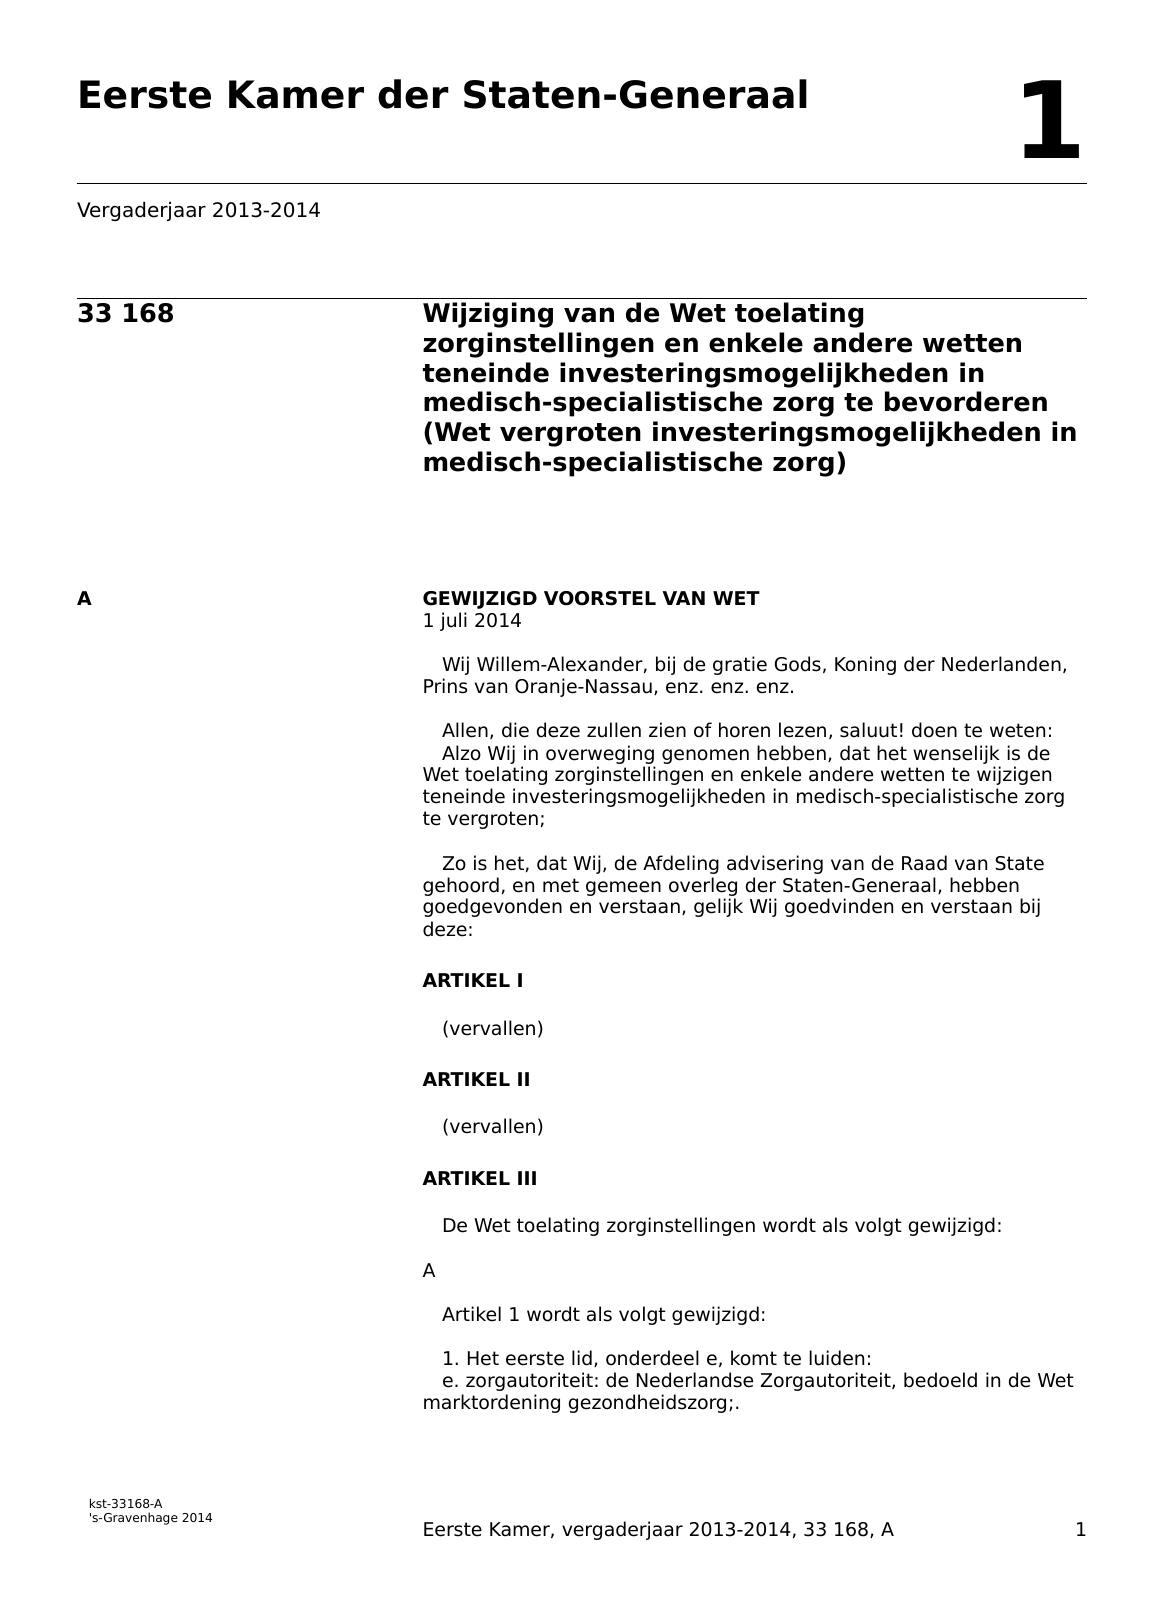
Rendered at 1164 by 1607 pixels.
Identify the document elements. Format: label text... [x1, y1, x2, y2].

text 1. Het eerste lid, onderdeel e, komt te luiden: [422, 1348, 1087, 1370]
text e. zorgautoriteit: de Nederlandse Zorgautoriteit, bedoeld in de Wet marktordening gezondheidszorg;. [422, 1370, 1087, 1414]
subtitle A GEWIJZIGD VOORSTEL VAN WET [77, 588, 1087, 610]
text (vervallen) [422, 1017, 1087, 1039]
text (vervallen) [422, 1116, 1087, 1138]
text 1 juli 2014 [422, 610, 1087, 632]
subtitle ARTIKEL I [422, 970, 1087, 992]
subtitle ARTIKEL II [422, 1069, 1087, 1091]
text Artikel 1 wordt als volgt gewijzigd: [422, 1304, 1087, 1326]
text 's-Gravenhage 2014 [88, 1511, 323, 1525]
text Wij Willem-Alexander, bij de gratie Gods, Koning der Nederlanden, Prins van Oranje-Nassau, enz. enz. enz. [422, 654, 1087, 698]
text De Wet toelating zorginstellingen wordt als volgt gewijzigd: [422, 1215, 1087, 1237]
text Allen, die deze zullen zien of horen lezen, saluut! doen te weten: [422, 720, 1087, 742]
text Zo is het, dat Wij, de Afdeling advisering van de Raad van State gehoord, en met gemeen overleg der Staten-Generaal, hebben goedgevonden en verstaan, gelijk Wij goedvinden en verstaan bij deze: [422, 852, 1087, 940]
subtitle ARTIKEL III [422, 1168, 1087, 1190]
table_header 1 [886, 59, 1087, 183]
table_header Eerste Kamer der Staten-Generaal [77, 59, 886, 183]
table_cell Vergaderjaar 2013-2014 [77, 184, 1087, 298]
text kst-33168-A [88, 1497, 323, 1511]
text Alzo Wij in overweging genomen hebben, dat het wenselijk is de Wet toelating zorginstellingen en enkele andere wetten te wijzigen teneinde investeringsmogelijkheden in medisch-specialistische zorg te vergroten; [422, 742, 1087, 830]
text A [422, 1259, 1087, 1281]
subtitle 33 168 Wijziging van de Wet toelating zorginstellingen en enkele andere wetten teneinde investeringsmogelijkheden in medisch-specialistische zorg te bevorderen (Wet vergroten investeringsmogelijkheden in medisch-specialistische zorg) [77, 299, 1087, 477]
